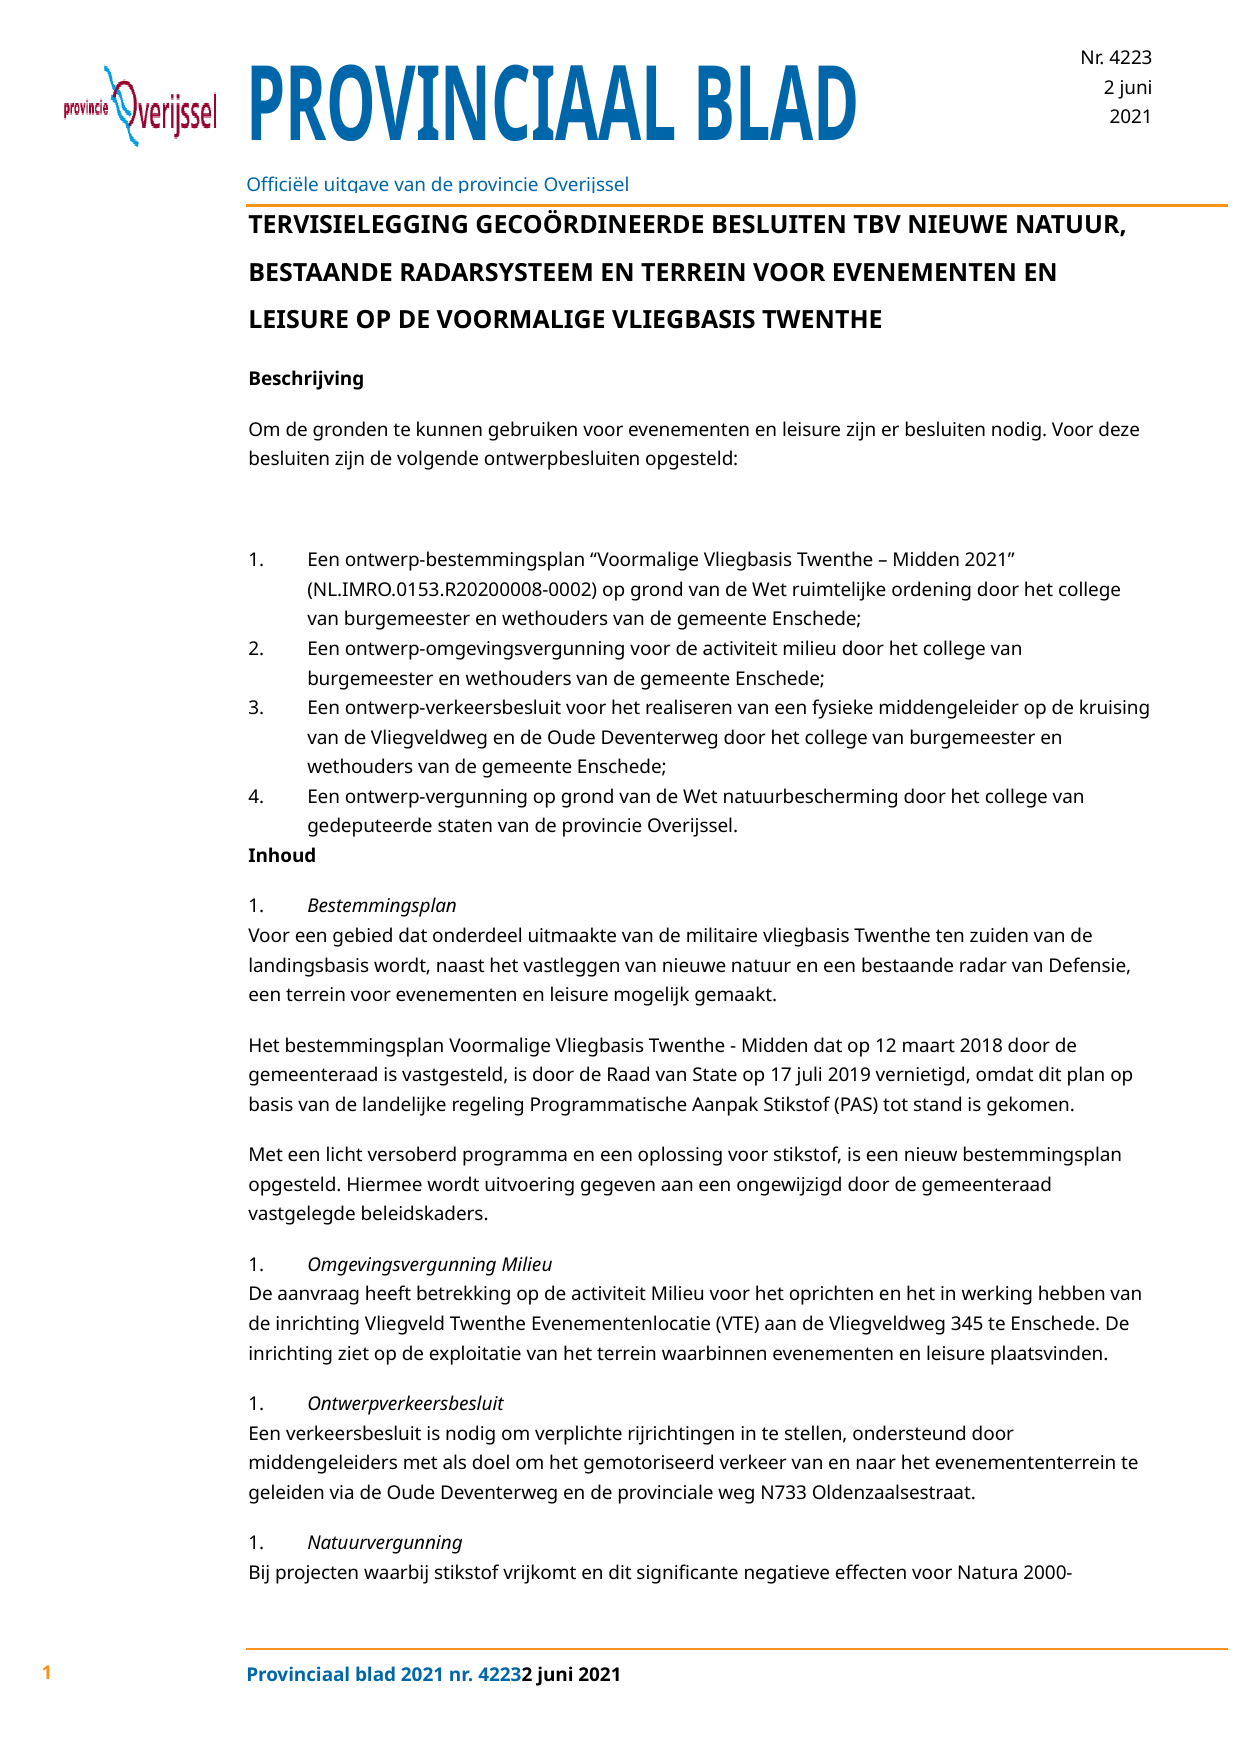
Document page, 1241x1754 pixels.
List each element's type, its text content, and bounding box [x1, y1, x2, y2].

list Een ontwerp-vergunning op grond van de Wet natuurbescherming door het college van gedeputeerde staten van de provincie Overijssel. [248, 783, 1152, 838]
text Om de gronden te kunnen gebruiken voor evenementen en leisure zijn er besluiten nodig. Voor deze besluiten zijn de volgende ontwerpbesluiten opgesteld: [248, 416, 1152, 471]
text De aanvraag heeft betrekking op de activiteit Milieu voor het oprichten en het in werking hebben van de inrichting Vliegveld Twenthe Evenementenlocatie (VTE) aan de Vliegveldweg 345 te Enschede. De inrichting ziet op de exploitatie van het terrein waarbinnen evenementen en leisure plaatsvinden. [248, 1281, 1152, 1365]
list Een ontwerp-verkeersbesluit voor het realiseren van een fysieke middengeleider op de kruising van de Vliegveldweg en de Oude Deventerweg door het college van burgemeester en wethouders van de gemeente Enschede; [248, 694, 1152, 779]
text Met een licht versoberd programma en een oplossing voor stikstof, is een nieuw bestemmingsplan opgesteld. Hiermee wordt uitvoering gegeven aan een ongewijzigd door de gemeenteraad vastgelegde beleidskaders. [248, 1141, 1152, 1226]
text TERVISIELEGGING GECOÖRDINEERDE BESLUITEN TBV NIEUWE NATUUR, BESTAANDE RADARSYSTEEM EN TERREIN VOOR EVENEMENTEN EN LEISURE OP DE VOORMALIGE VLIEGBASIS TWENTHE [248, 207, 1152, 336]
list Een ontwerp-omgevingsvergunning voor de activiteit milieu door het college van burgemeester en wethouders van de gemeente Enschede; [248, 635, 1152, 690]
text Beschrijving [248, 366, 1152, 391]
text Een verkeersbesluit is nodig om verplichte rijrichtingen in te stellen, ondersteund door middengeleiders met als doel om het gemotoriseerd verkeer van en naar het evenemententerrein te geleiden via de Oude Deventerweg en de provinciale weg N733 Oldenzaalsestraat. [248, 1420, 1152, 1504]
text Bij projecten waarbij stikstof vrijkomt en dit significante negatieve effecten voor Natura 2000- [248, 1559, 1152, 1584]
text Voor een gebied dat onderdeel uitmaakte van de militaire vliegbasis Twenthe ten zuiden van de landingsbasis wordt, naast het vastleggen van nieuwe natuur en een bestaande radar van Defensie, een terrein voor evenementen en leisure mogelijk gemaakt. [248, 922, 1152, 1007]
text Inhoud [248, 842, 1152, 868]
list Een ontwerp-bestemmingsplan “Voormalige Vliegbasis Twenthe – Midden 2021” (NL.IMRO.0153.R20200008-0002) op grond van de Wet ruimtelijke ordening door het college van burgemeester en wethouders van de gemeente Enschede; [248, 546, 1152, 631]
list Ontwerpverkeersbesluit [248, 1390, 1152, 1416]
list Natuurvergunning [248, 1529, 1152, 1555]
list Omgevingsvergunning Milieu [248, 1251, 1152, 1277]
list Bestemmingsplan [248, 893, 1152, 918]
picture [41, 47, 231, 172]
text Het bestemmingsplan Voormalige Vliegbasis Twenthe - Midden dat op 12 maart 2018 door de gemeenteraad is vastgesteld, is door de Raad van State op 17 juli 2019 vernietigd, omdat dit plan op basis van de landelijke regeling Programmatische Aanpak Stikstof (PAS) tot stand is gekomen. [248, 1032, 1152, 1117]
